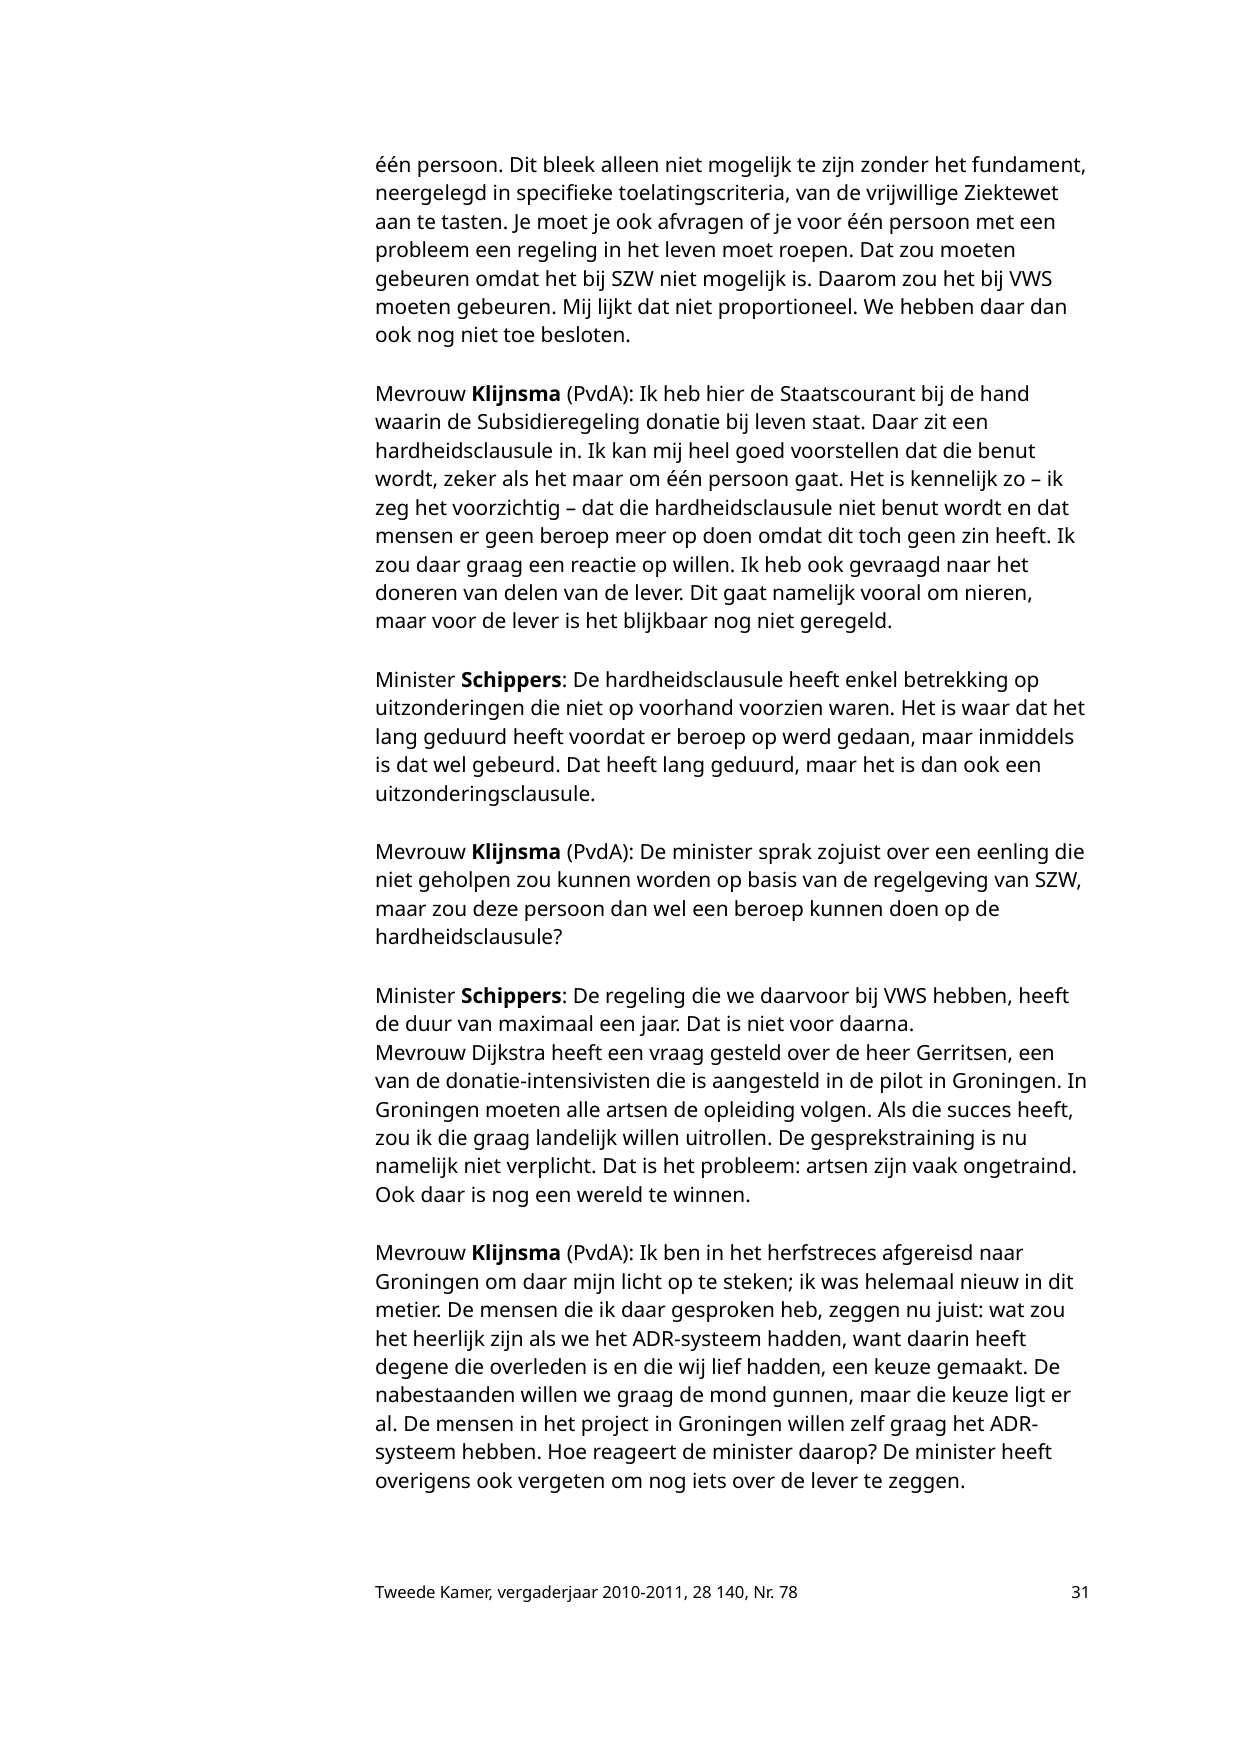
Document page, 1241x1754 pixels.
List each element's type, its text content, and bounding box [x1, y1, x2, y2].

text Mevrouw Dijkstra heeft een vraag gesteld over de heer Gerritsen, een van de donatie-intensivisten die is aangesteld in de pilot in Groningen. In Groningen moeten alle artsen de opleiding volgen. Als die succes heeft, zou ik die graag landelijk willen uitrollen. De gesprekstraining is nu namelijk niet verplicht. Dat is het probleem: artsen zijn vaak ongetraind. Ook daar is nog een wereld te winnen. [375, 1038, 1090, 1208]
text Mevrouw Klijnsma (PvdA): Ik heb hier de Staatscourant bij de hand waarin de Subsidieregeling donatie bij leven staat. Daar zit een hardheidsclausule in. Ik kan mij heel goed voorstellen dat die benut wordt, zeker als het maar om één persoon gaat. Het is kennelijk zo – ik zeg het voorzichtig – dat die hardheidsclausule niet benut wordt en dat mensen er geen beroep meer op doen omdat dit toch geen zin heeft. Ik zou daar graag een reactie op willen. Ik heb ook gevraagd naar het doneren van delen van de lever. Dit gaat namelijk vooral om nieren, maar voor de lever is het blijkbaar nog niet geregeld. [375, 379, 1090, 635]
text Minister Schippers: De hardheidsclausule heeft enkel betrekking op uitzonderingen die niet op voorhand voorzien waren. Het is waar dat het lang geduurd heeft voordat er beroep op werd gedaan, maar inmiddels is dat wel gebeurd. Dat heeft lang geduurd, maar het is dan ook een uitzonderingsclausule. [375, 665, 1090, 807]
text Mevrouw Klijnsma (PvdA): De minister sprak zojuist over een eenling die niet geholpen zou kunnen worden op basis van de regelgeving van SZW, maar zou deze persoon dan wel een beroep kunnen doen op de hardheidsclausule? [375, 837, 1090, 951]
text Mevrouw Klijnsma (PvdA): Ik ben in het herfstreces afgereisd naar Groningen om daar mijn licht op te steken; ik was helemaal nieuw in dit metier. De mensen die ik daar gesproken heb, zeggen nu juist: wat zou het heerlijk zijn als we het ADR-systeem hadden, want daarin heeft degene die overleden is en die wij lief hadden, een keuze gemaakt. De nabestaanden willen we graag de mond gunnen, maar die keuze ligt er al. De mensen in het project in Groningen willen zelf graag het ADR-systeem hebben. Hoe reageert de minister daarop? De minister heeft overigens ook vergeten om nog iets over de lever te zeggen. [375, 1238, 1090, 1494]
text Minister Schippers: De regeling die we daarvoor bij VWS hebben, heeft de duur van maximaal een jaar. Dat is niet voor daarna. [375, 981, 1090, 1038]
text één persoon. Dit bleek alleen niet mogelijk te zijn zonder het fundament, neergelegd in specifieke toelatingscriteria, van de vrijwillige Ziektewet aan te tasten. Je moet je ook afvragen of je voor één persoon met een probleem een regeling in het leven moet roepen. Dat zou moeten gebeuren omdat het bij SZW niet mogelijk is. Daarom zou het bij VWS moeten gebeuren. Mij lijkt dat niet proportioneel. We hebben daar dan ook nog niet toe besloten. [375, 150, 1090, 349]
